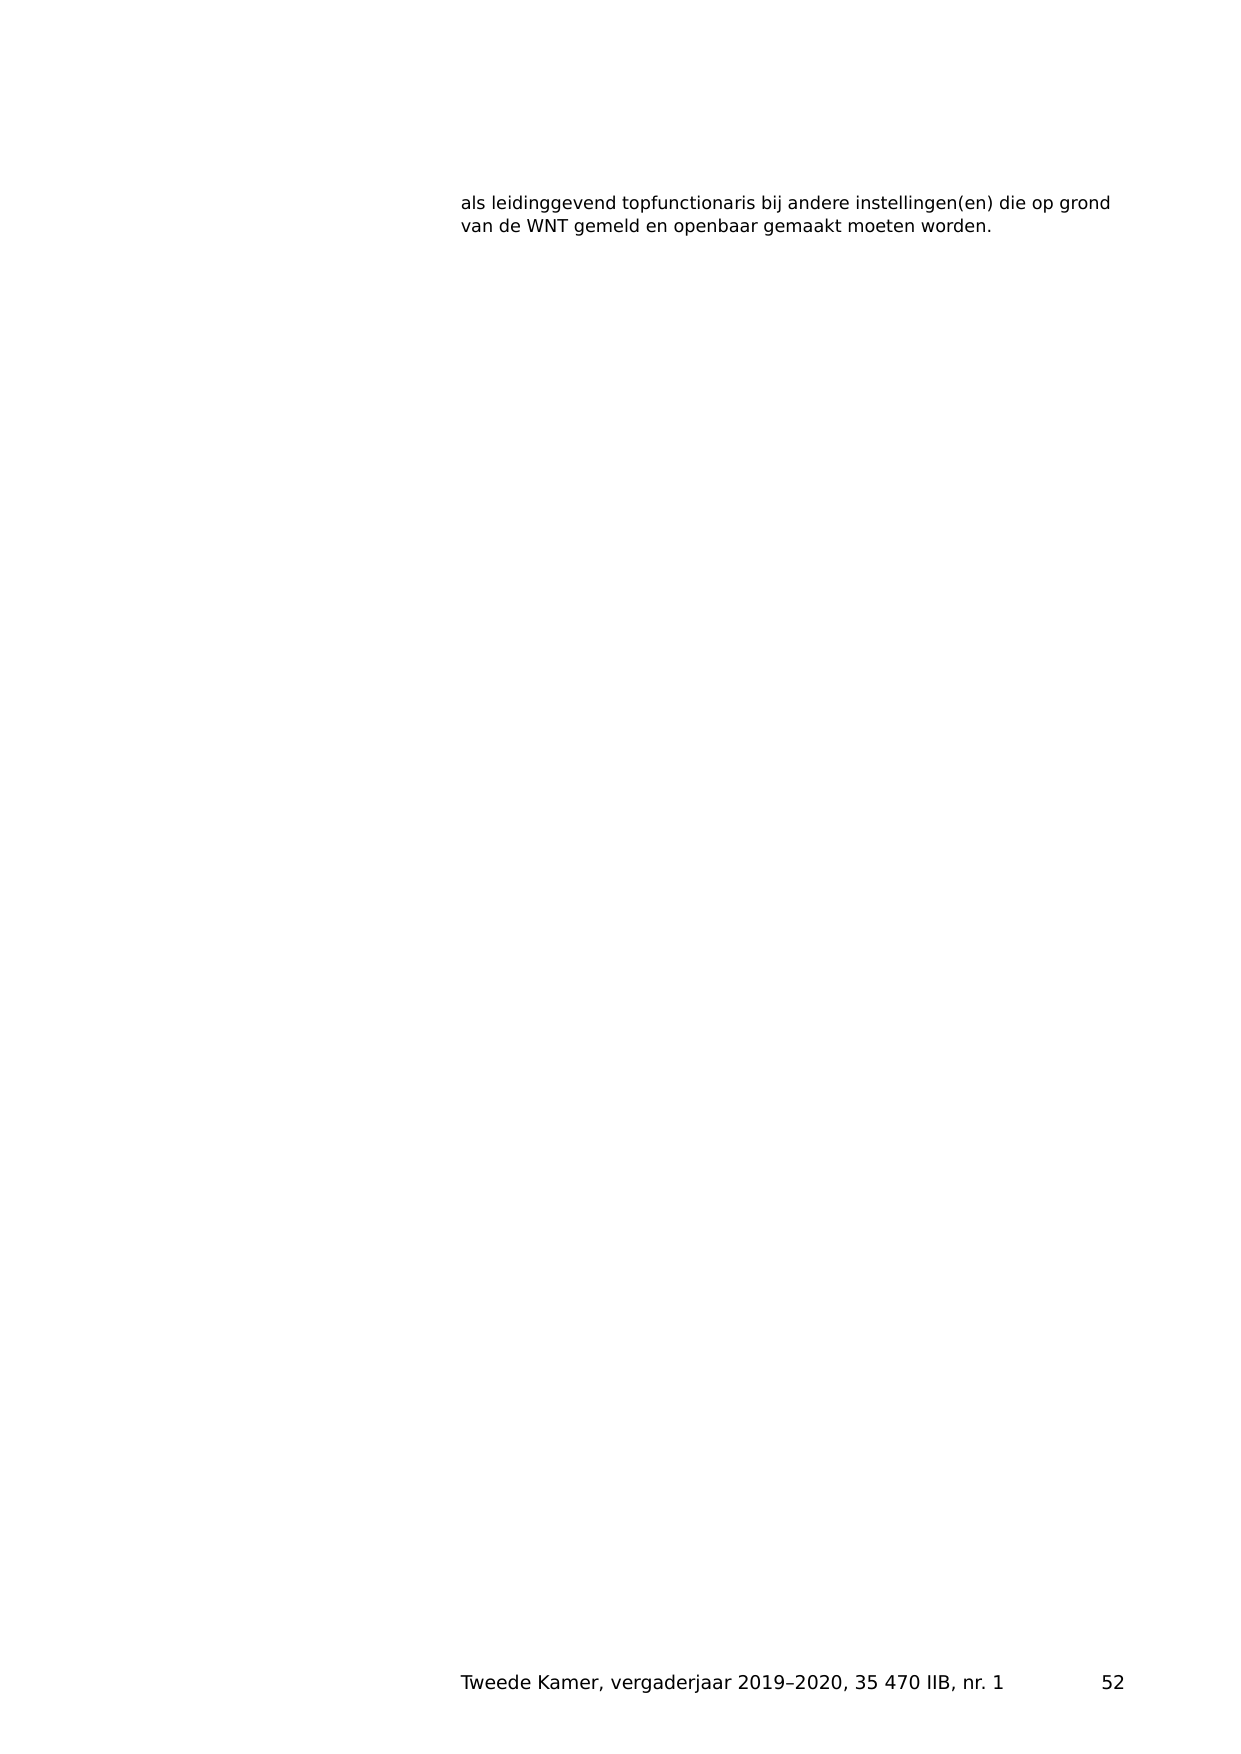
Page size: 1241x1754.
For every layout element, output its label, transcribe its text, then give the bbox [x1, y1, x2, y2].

text als leidinggevend topfunctionaris bij andere instellingen(en) die op grond van de WNT gemeld en openbaar gemaakt moeten worden. [461, 191, 1125, 237]
